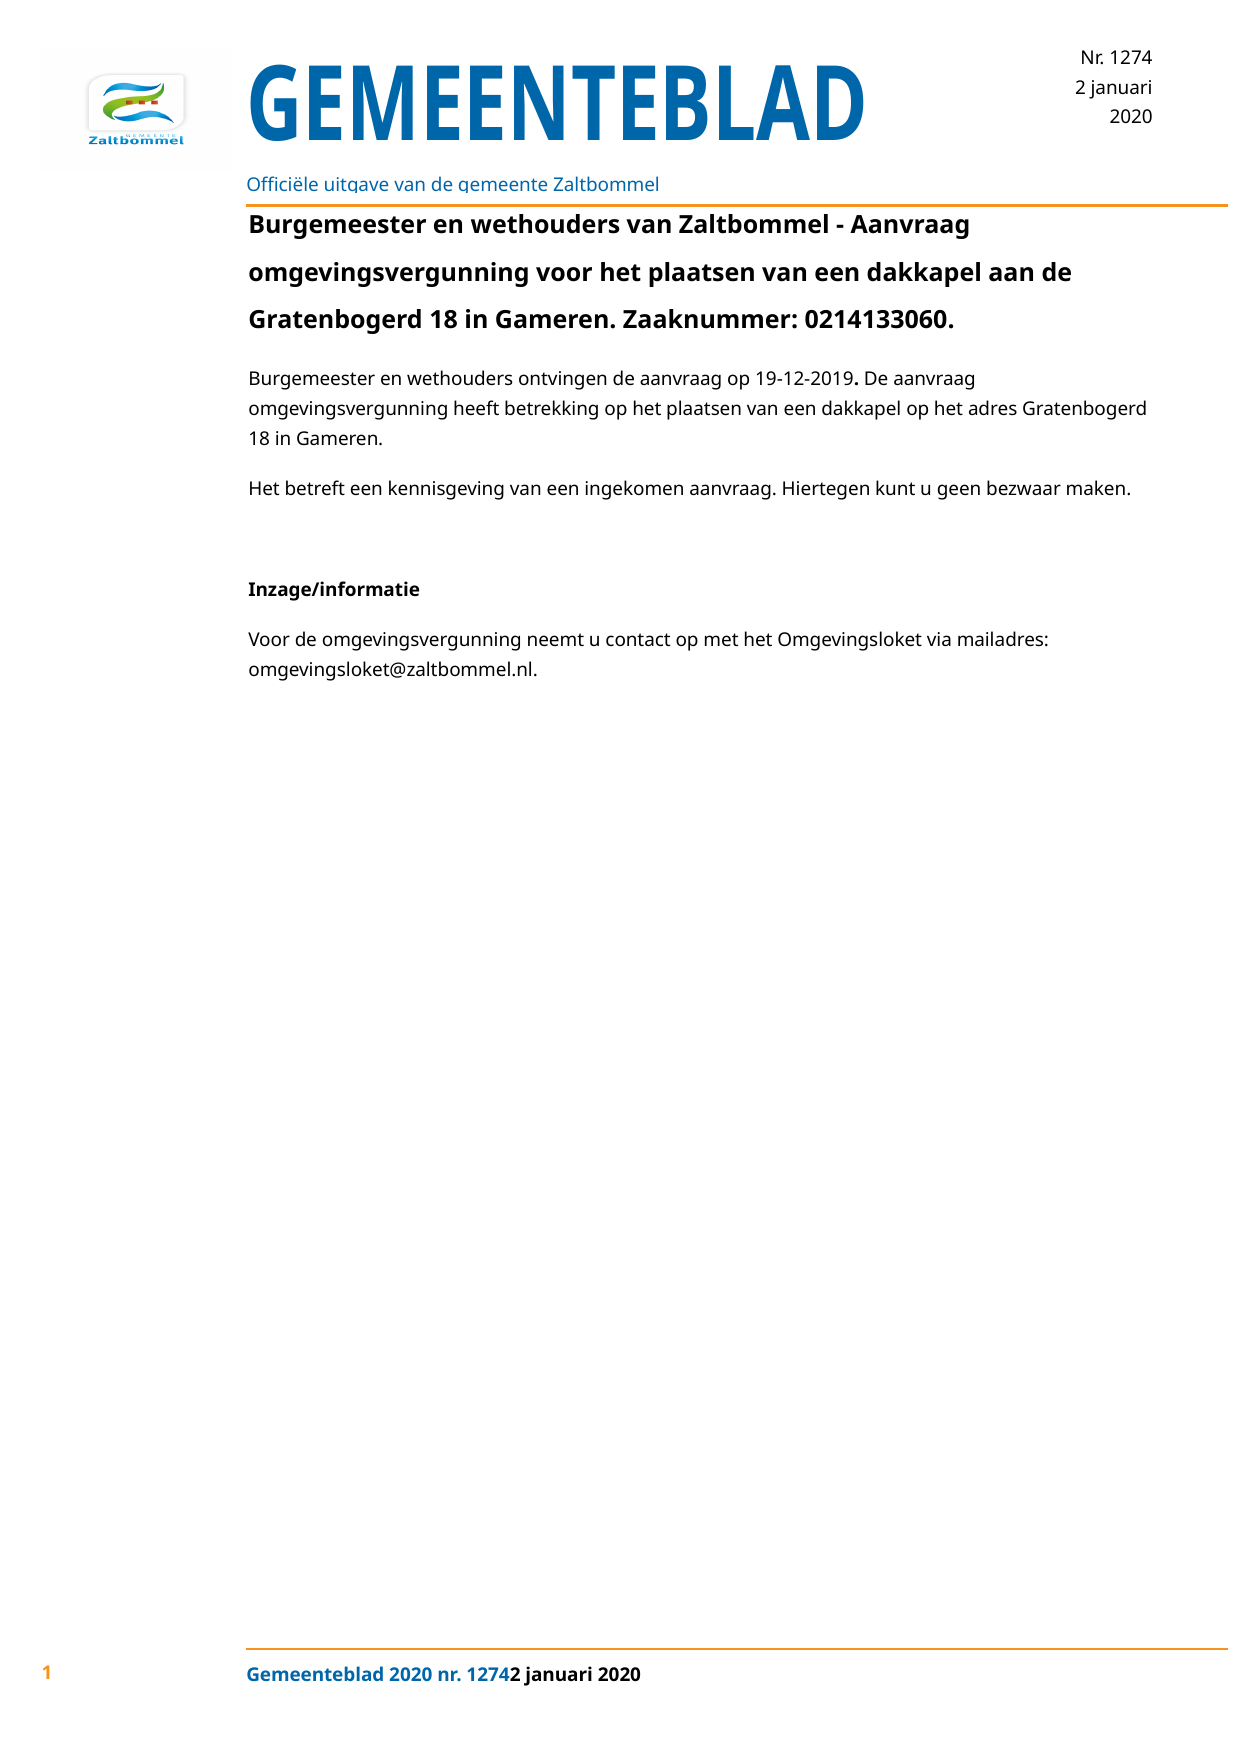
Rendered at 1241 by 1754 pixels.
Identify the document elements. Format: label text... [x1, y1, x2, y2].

text Inzage/informatie [248, 576, 1152, 602]
text Het betreft een kennisgeving van een ingekomen aanvraag. Hiertegen kunt u geen bezwaar maken. [248, 475, 1152, 501]
picture [41, 47, 231, 172]
text Burgemeester en wethouders ontvingen de aanvraag op 19-12-2019. De aanvraag omgevingsvergunning heeft betrekking op het plaatsen van een dakkapel op het adres Gratenbogerd 18 in Gameren. [248, 366, 1152, 450]
text Voor de omgevingsvergunning neemt u contact op met het Omgevingsloket via mailadres: omgevingsloket@zaltbommel.nl. [248, 626, 1152, 682]
text Burgemeester en wethouders van Zaltbommel - Aanvraag omgevingsvergunning voor het plaatsen van een dakkapel aan de Gratenbogerd 18 in Gameren. Zaaknummer: 0214133060. [248, 207, 1152, 336]
